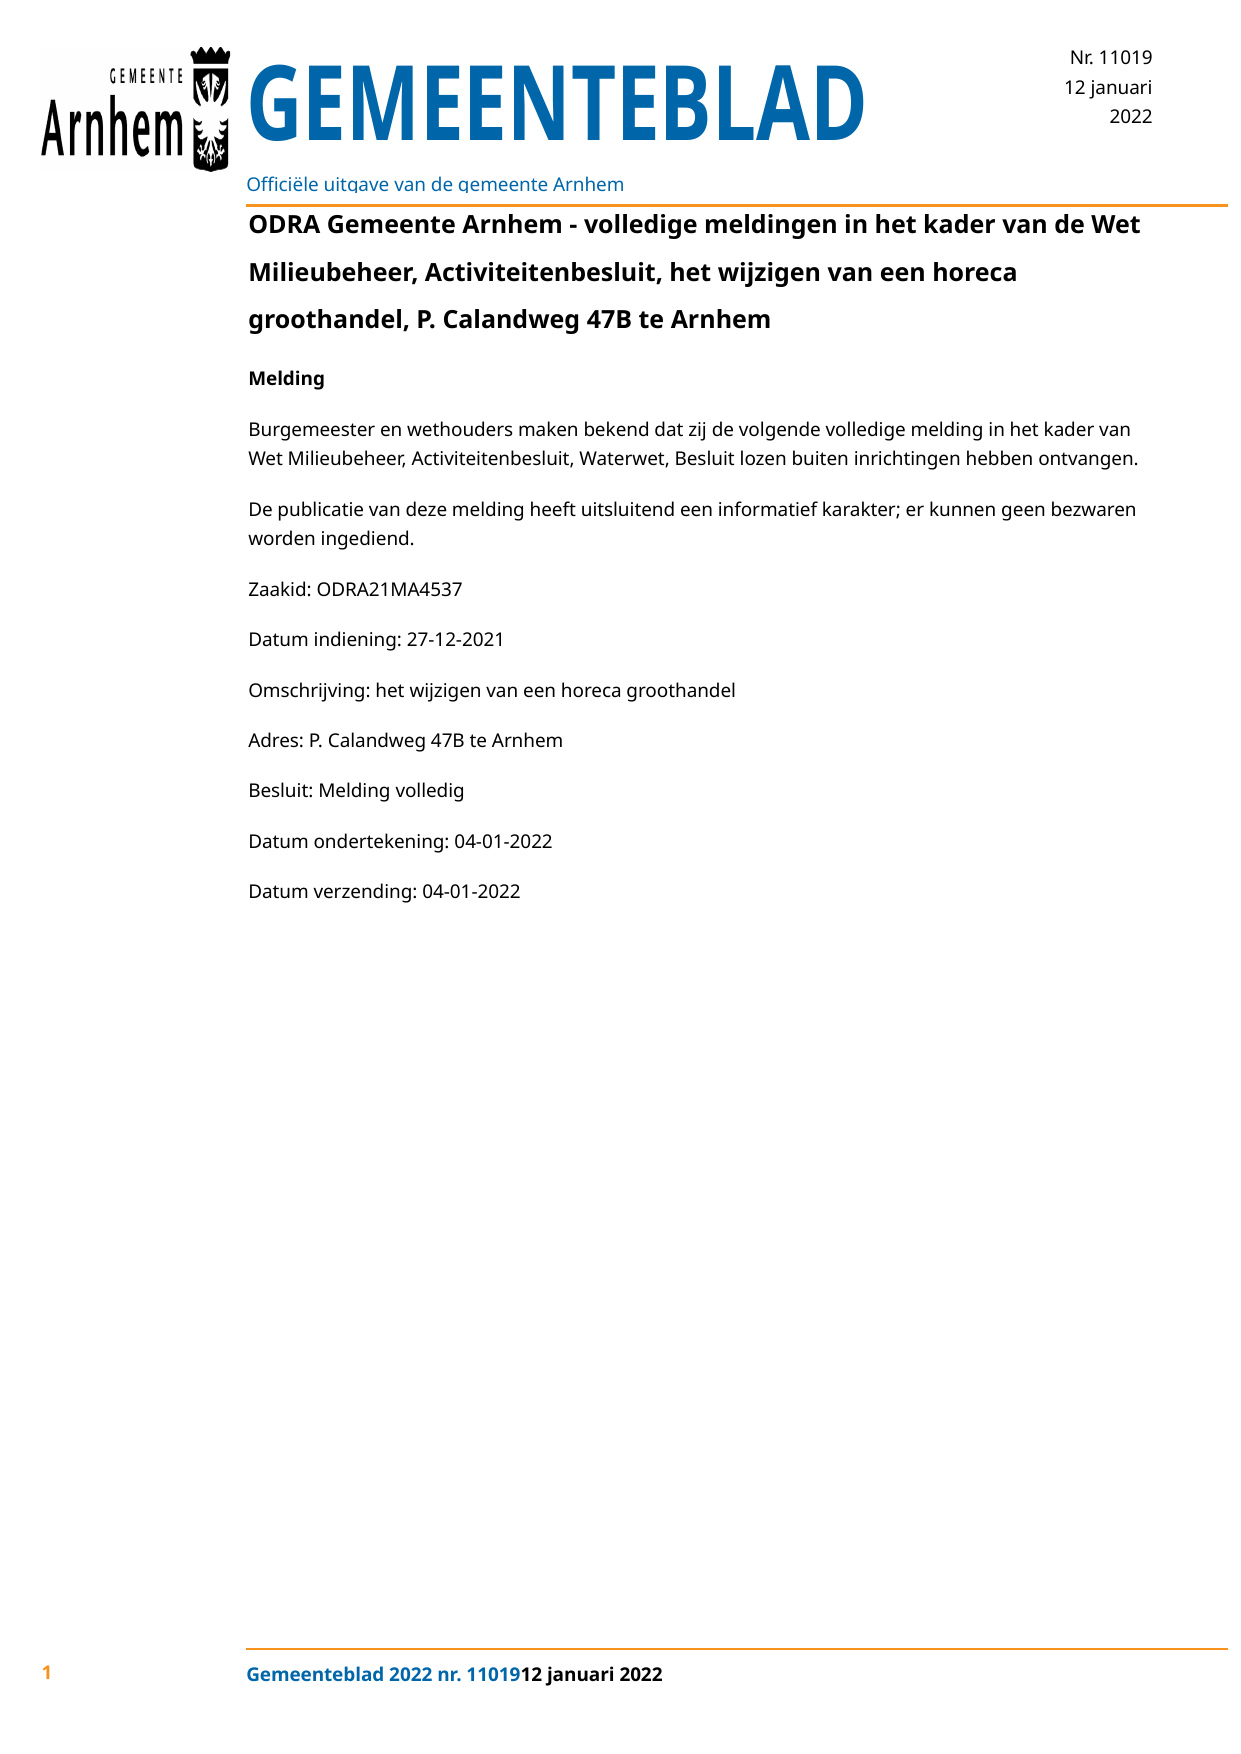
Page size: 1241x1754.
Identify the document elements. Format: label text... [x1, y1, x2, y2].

text Melding [248, 366, 1152, 391]
text De publicatie van deze melding heeft uitsluitend een informatief karakter; er kunnen geen bezwaren worden ingediend. [248, 496, 1152, 551]
text Datum verzending: 04-01-2022 [248, 878, 1152, 904]
picture [41, 47, 231, 172]
text Datum ondertekening: 04-01-2022 [248, 828, 1152, 854]
text ODRA Gemeente Arnhem - volledige meldingen in het kader van de Wet Milieubeheer, Activiteitenbesluit, het wijzigen van een horeca groothandel, P. Calandweg 47B te Arnhem [248, 207, 1152, 336]
text Burgemeester en wethouders maken bekend dat zij de volgende volledige melding in het kader van Wet Milieubeheer, Activiteitenbesluit, Waterwet, Besluit lozen buiten inrichtingen hebben ontvangen. [248, 416, 1152, 471]
text Omschrijving: het wijzigen van een horeca groothandel [248, 677, 1152, 702]
text Besluit: Melding volledig [248, 778, 1152, 803]
text Datum indiening: 27-12-2021 [248, 626, 1152, 652]
text Zaakid: ODRA21MA4537 [248, 576, 1152, 602]
text Adres: P. Calandweg 47B te Arnhem [248, 727, 1152, 753]
